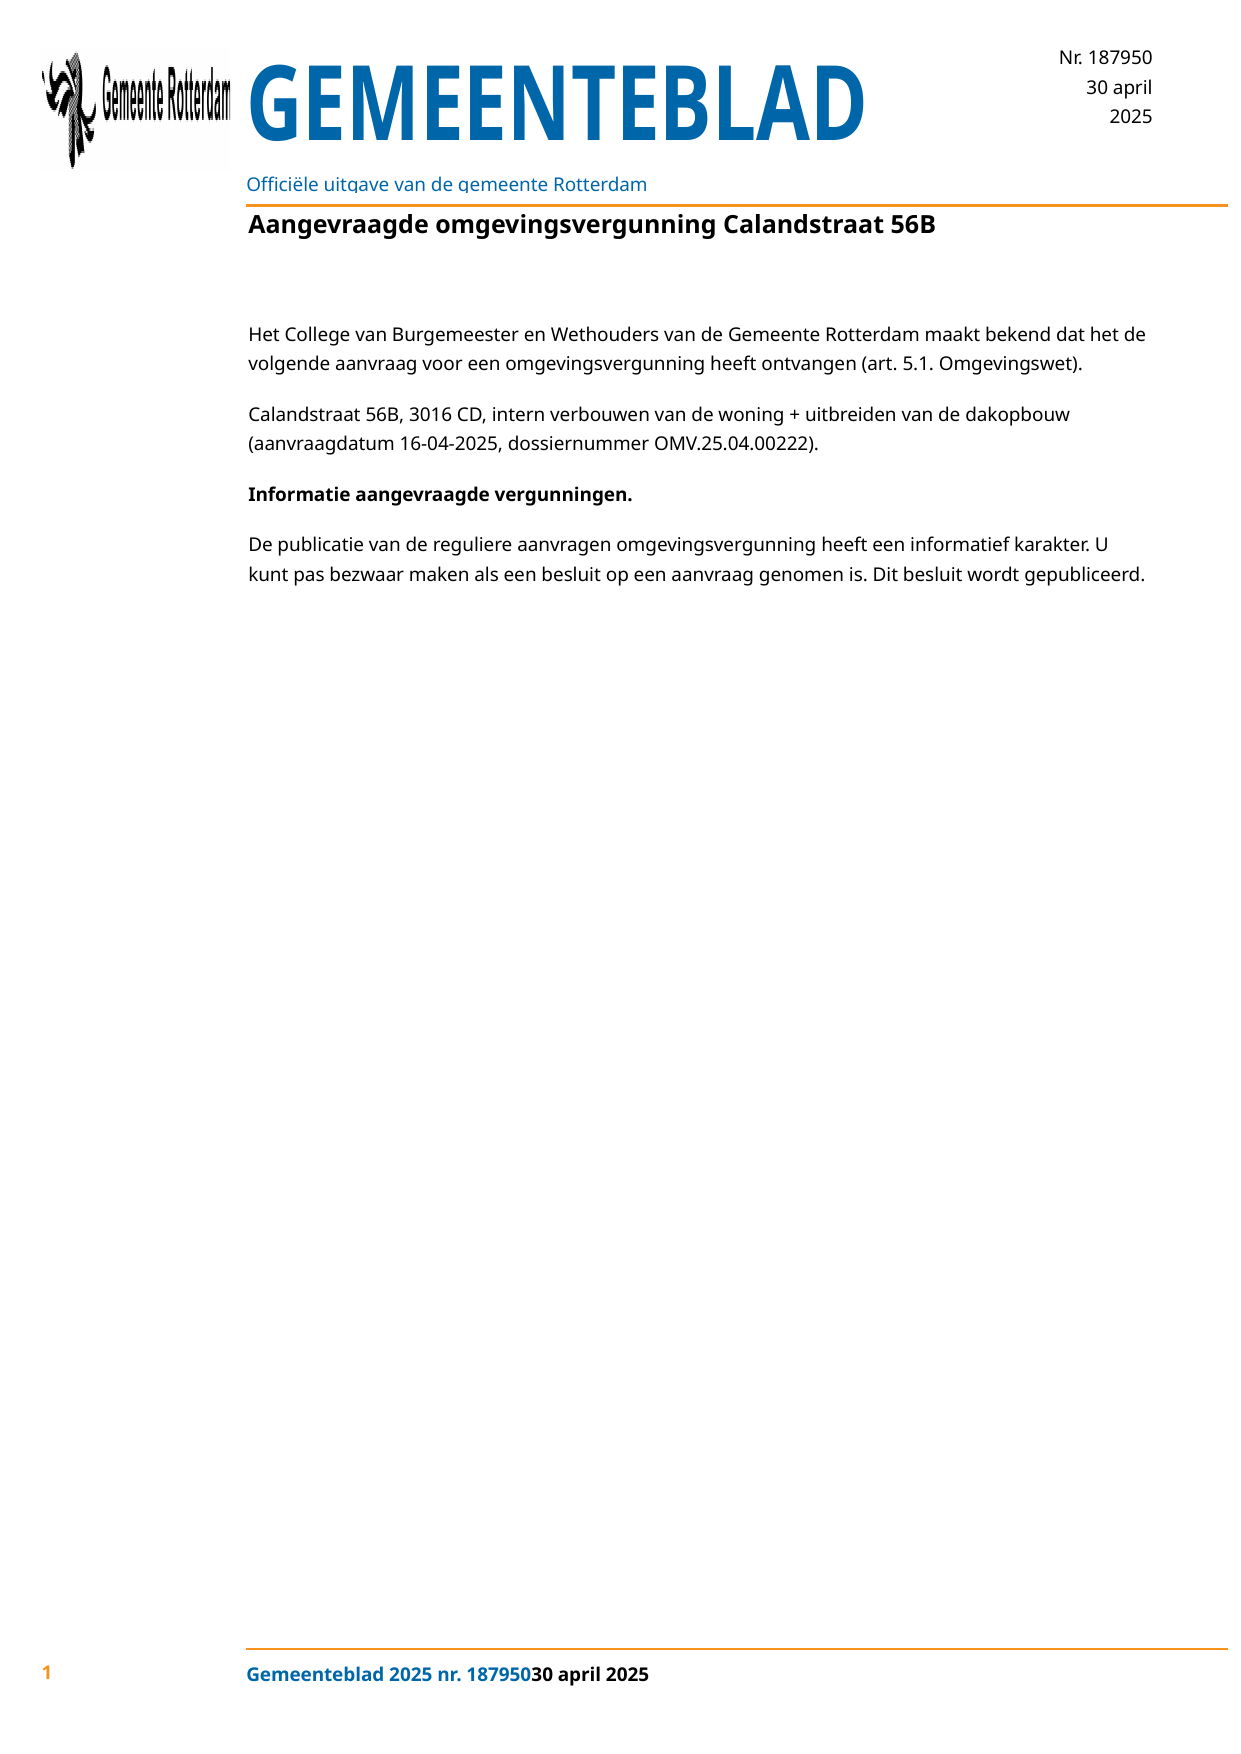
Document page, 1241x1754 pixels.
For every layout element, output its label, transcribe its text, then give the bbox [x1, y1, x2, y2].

text Calandstraat 56B, 3016 CD, intern verbouwen van de woning + uitbreiden van de dakopbouw (aanvraagdatum 16-04-2025, dossiernummer OMV.25.04.00222). [248, 401, 1152, 456]
text Aangevraagde omgevingsvergunning Calandstraat 56B [248, 207, 1152, 241]
text Informatie aangevraagde vergunningen. [248, 481, 1152, 506]
picture [41, 47, 231, 172]
text De publicatie van de reguliere aanvragen omgevingsvergunning heeft een informatief karakter. U kunt pas bezwaar maken als een besluit op een aanvraag genomen is. Dit besluit wordt gepubliceerd. [248, 531, 1152, 586]
text Het College van Burgemeester en Wethouders van de Gemeente Rotterdam maakt bekend dat het de volgende aanvraag voor een omgevingsvergunning heeft ontvangen (art. 5.1. Omgevingswet). [248, 321, 1152, 376]
